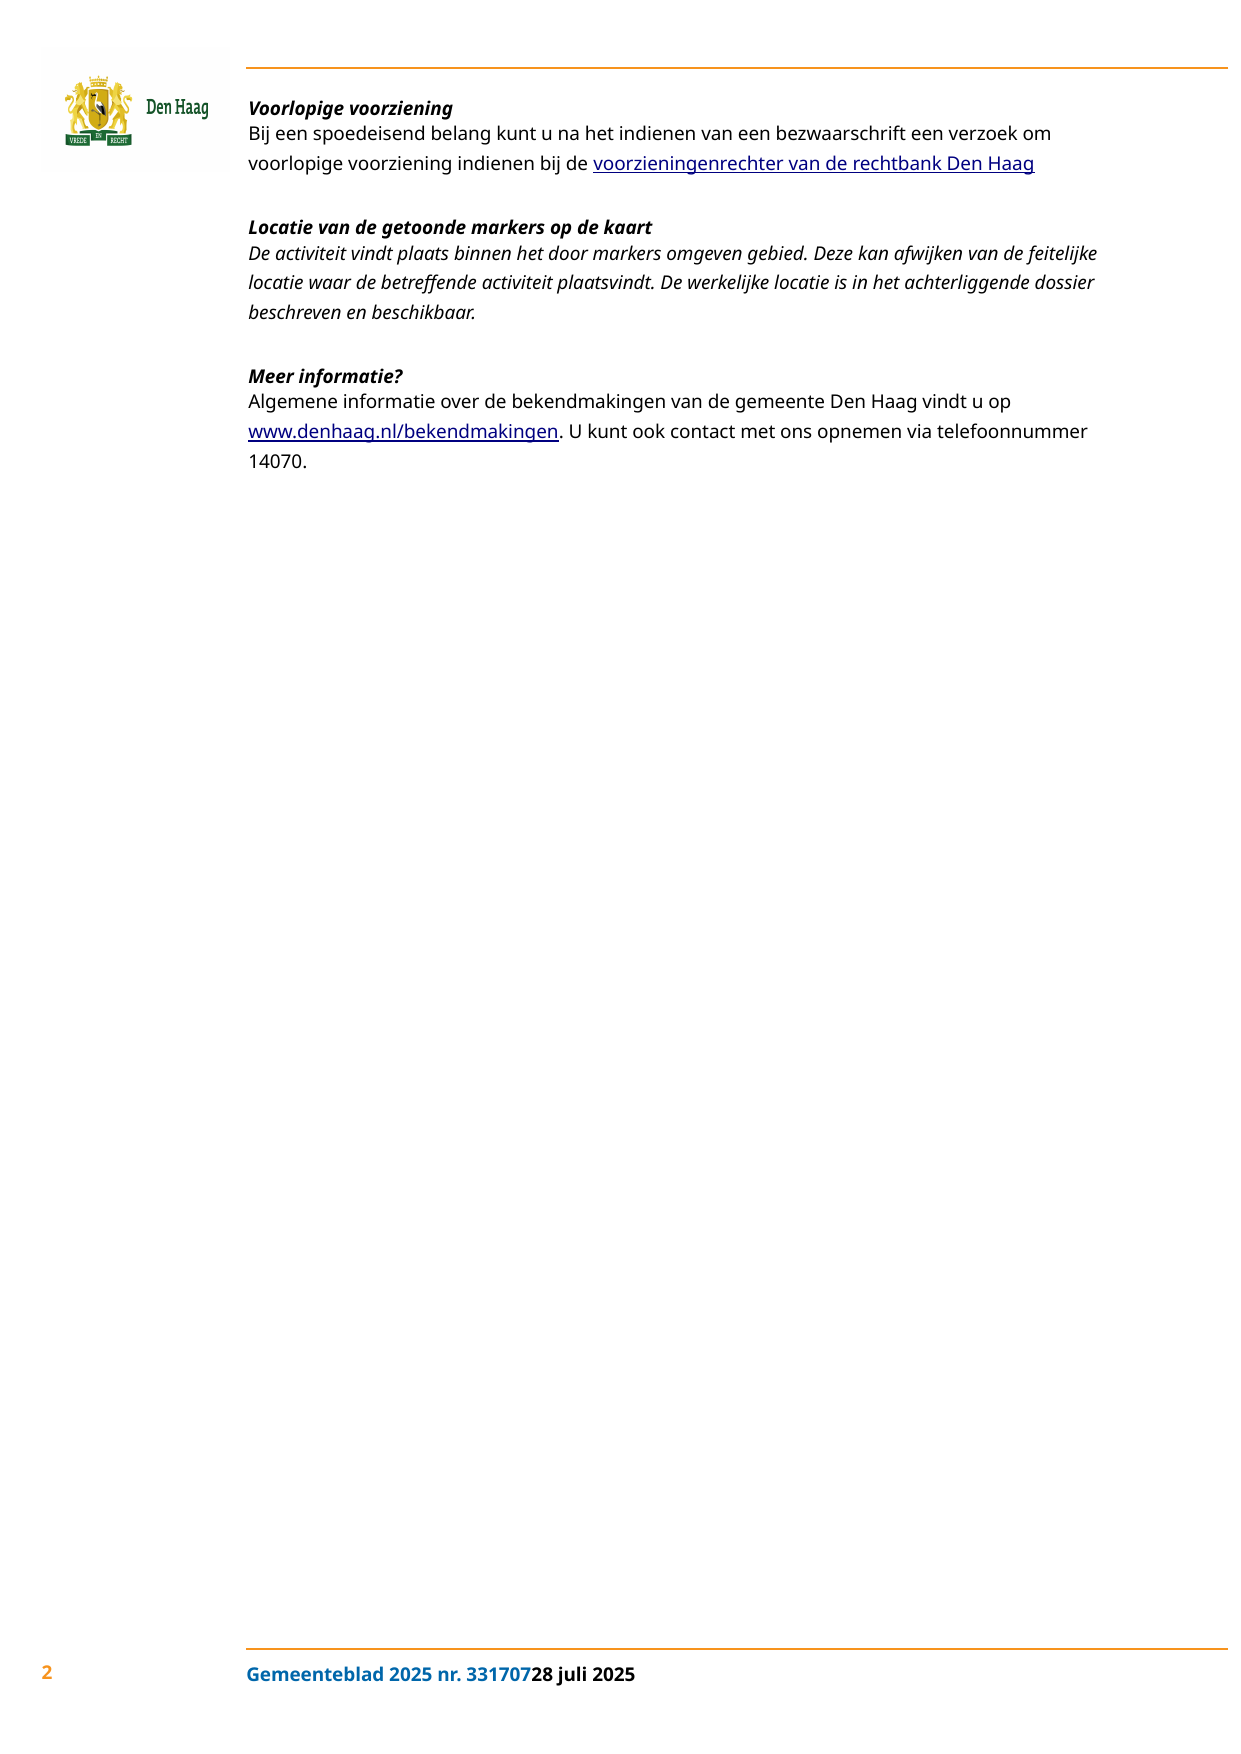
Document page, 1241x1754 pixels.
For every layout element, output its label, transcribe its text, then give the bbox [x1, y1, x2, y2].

text Algemene informatie over de bekendmakingen van de gemeente Den Haag vindt u op www.denhaag.nl/bekendmakingen. U kunt ook contact met ons opnemen via telefoonnummer 14070. [248, 389, 1152, 473]
text Bij een spoedeisend belang kunt u na het indienen van een bezwaarschrift een verzoek om voorlopige voorziening indienen bij de voorzieningenrechter van de rechtbank Den Haag [248, 121, 1152, 176]
picture [41, 47, 231, 172]
text Meer informatie? [248, 363, 1152, 389]
text De activiteit vindt plaats binnen het door markers omgeven gebied. Deze kan afwijken van de feitelijke locatie waar de betreffende activiteit plaatsvindt. De werkelijke locatie is in het achterliggende dossier beschreven en beschikbaar. [248, 240, 1152, 325]
text Voorlopige voorziening [248, 95, 1152, 121]
text Locatie van de getoonde markers op de kaart [248, 214, 1152, 240]
